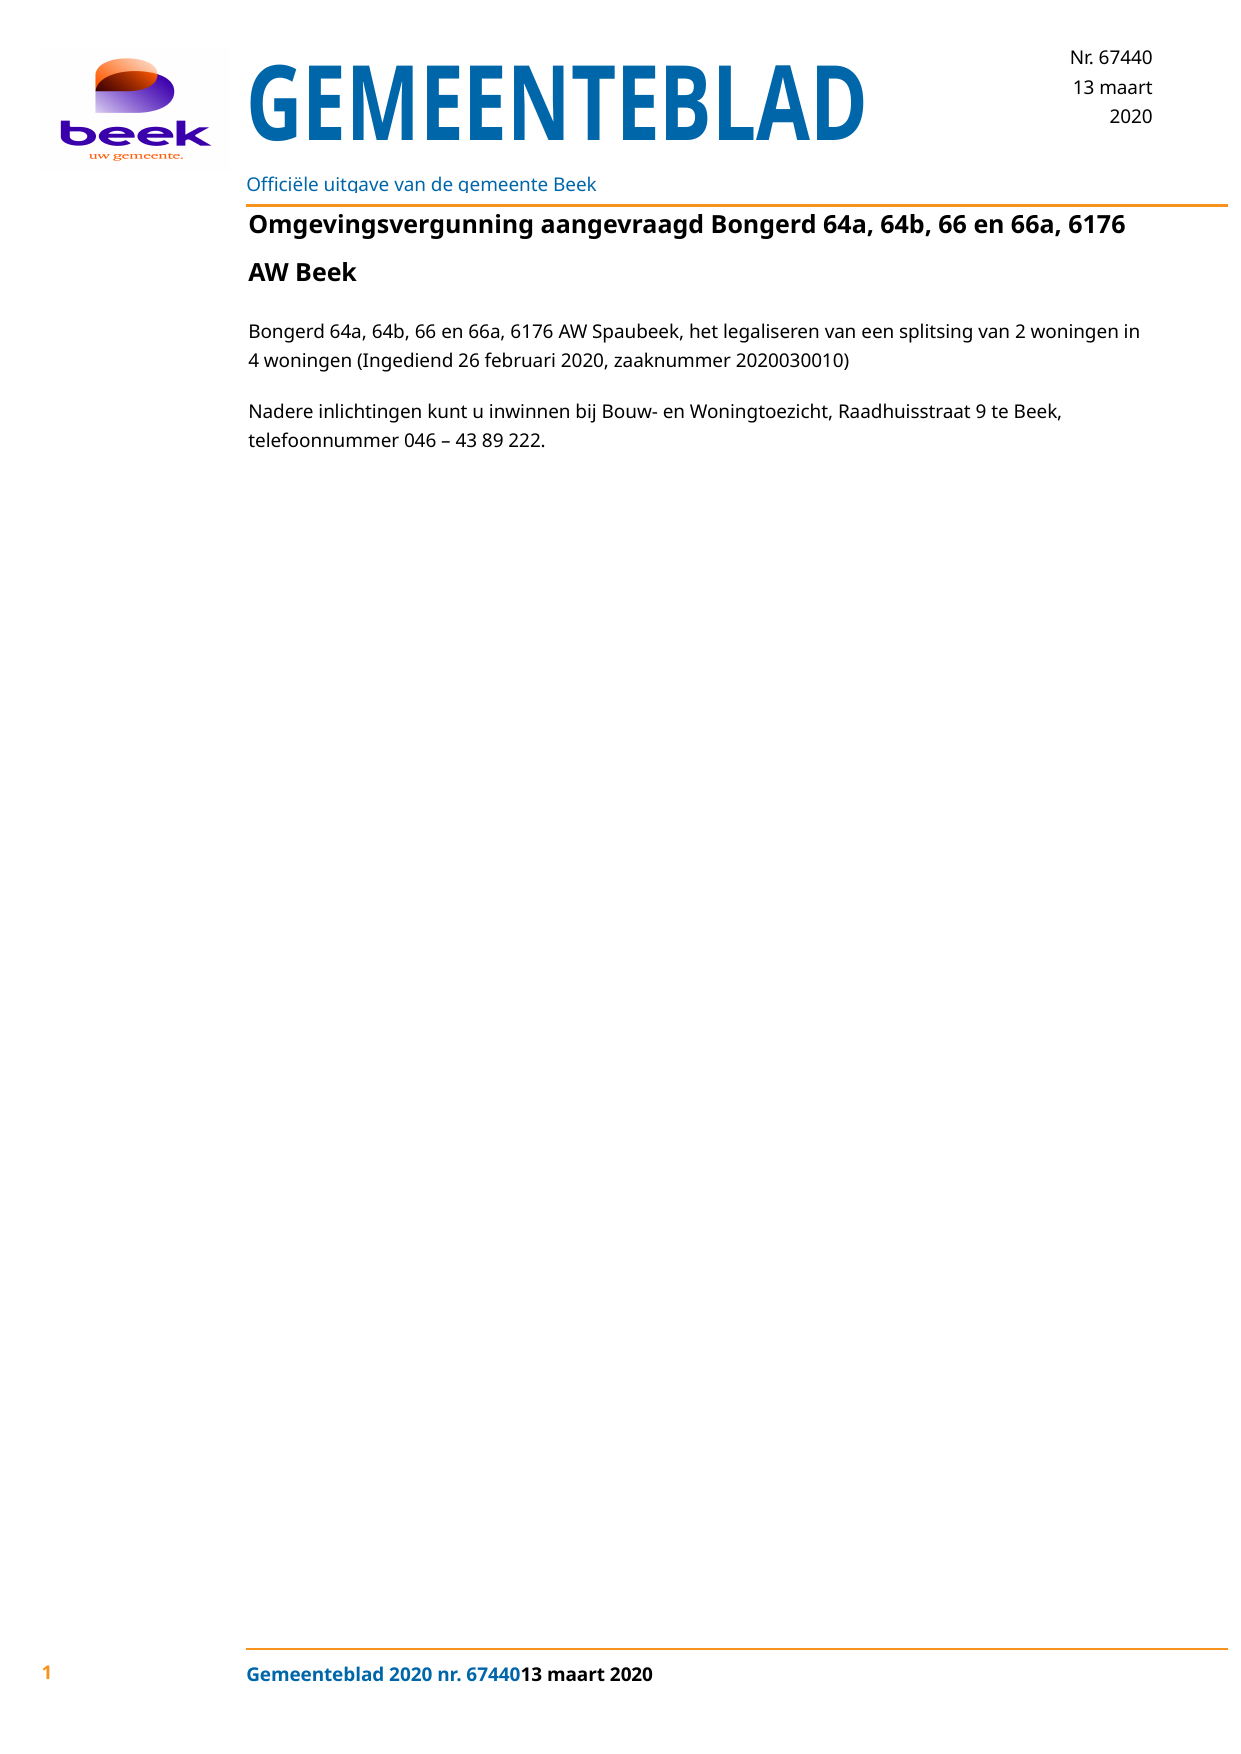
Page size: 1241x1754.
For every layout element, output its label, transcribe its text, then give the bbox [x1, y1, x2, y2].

text Nadere inlichtingen kunt u inwinnen bij Bouw- en Woningtoezicht, Raadhuisstraat 9 te Beek, telefoonnummer 046 – 43 89 222. [248, 398, 1152, 453]
text Omgevingsvergunning aangevraagd Bongerd 64a, 64b, 66 en 66a, 6176 AW Beek [248, 207, 1152, 288]
picture [41, 47, 231, 172]
text Bongerd 64a, 64b, 66 en 66a, 6176 AW Spaubeek, het legaliseren van een splitsing van 2 woningen in 4 woningen (Ingediend 26 februari 2020, zaaknummer 2020030010) [248, 318, 1152, 373]
